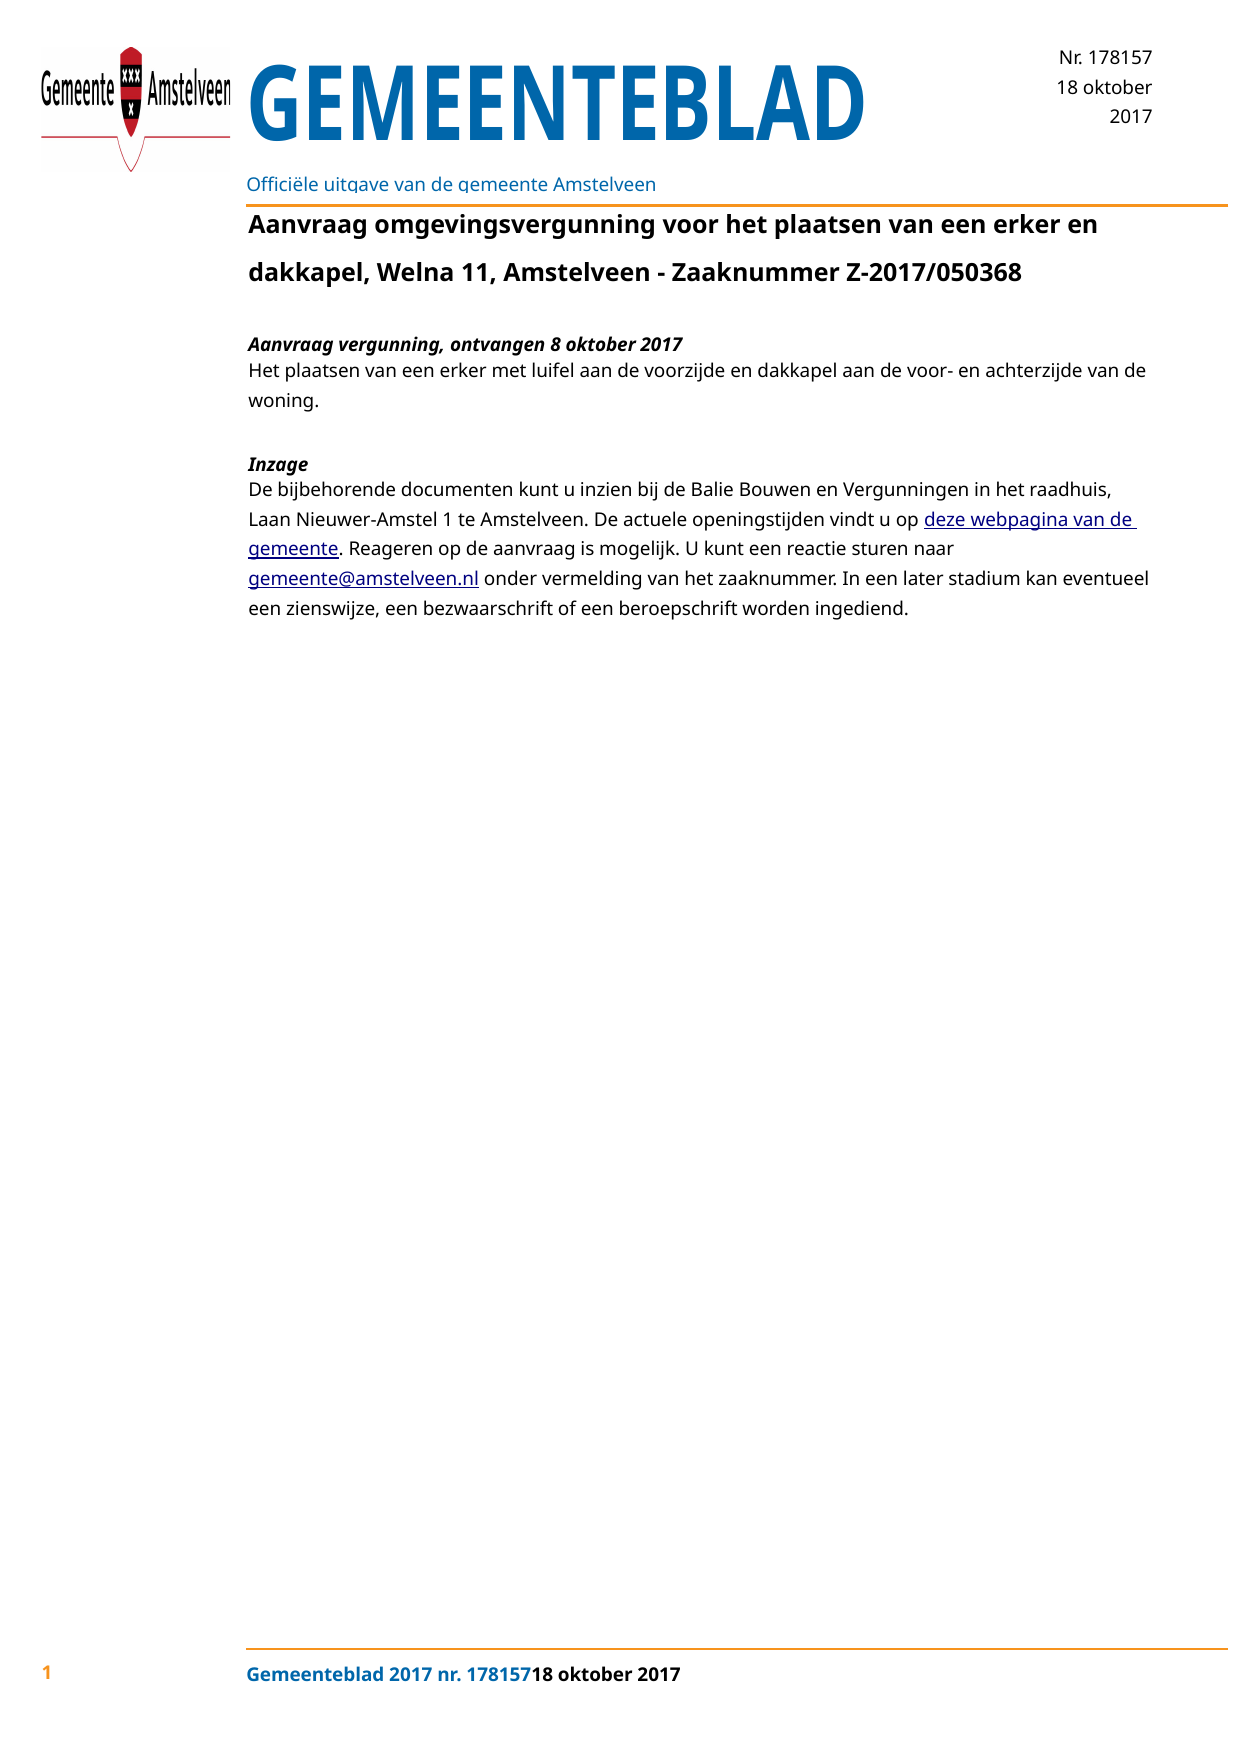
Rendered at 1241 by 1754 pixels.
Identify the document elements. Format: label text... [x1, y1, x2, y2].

text De bijbehorende documenten kunt u inzien bij de Balie Bouwen en Vergunningen in het raadhuis, Laan Nieuwer-Amstel 1 te Amstelveen. De actuele openingstijden vindt u op deze webpagina van de gemeente. Reageren op de aanvraag is mogelijk. U kunt een reactie sturen naar gemeente@amstelveen.nl onder vermelding van het zaaknummer. In een later stadium kan eventueel een zienswijze, een bezwaarschrift of een beroepschrift worden ingediend. [248, 476, 1152, 621]
text Aanvraag vergunning, ontvangen 8 oktober 2017 [248, 331, 1152, 357]
text Het plaatsen van een erker met luifel aan de voorzijde en dakkapel aan de voor- en achterzijde van de woning. [248, 357, 1152, 412]
text Inzage [248, 451, 1152, 476]
text Aanvraag omgevingsvergunning voor het plaatsen van een erker en dakkapel, Welna 11, Amstelveen - Zaaknummer Z-2017/050368 [248, 207, 1152, 288]
picture [41, 47, 231, 172]
